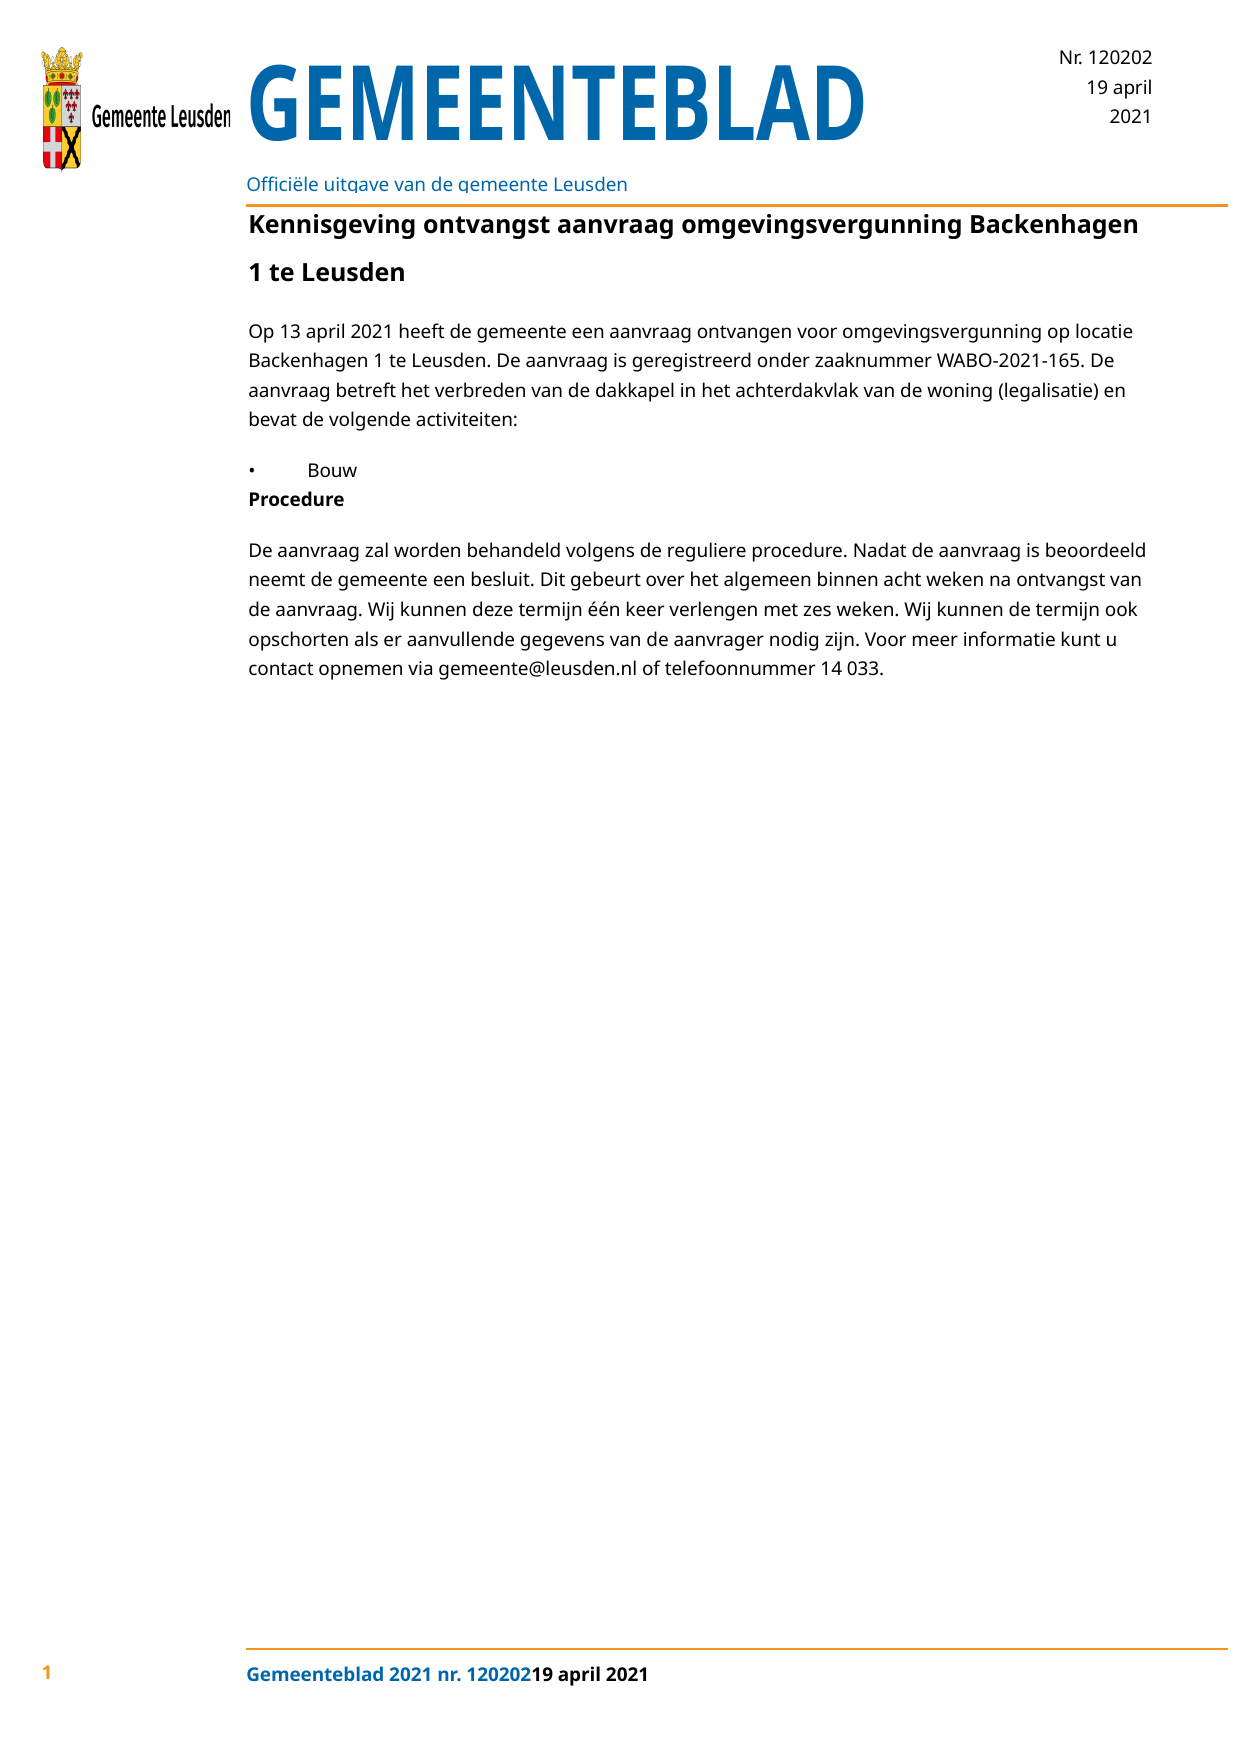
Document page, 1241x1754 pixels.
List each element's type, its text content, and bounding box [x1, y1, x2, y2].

text Procedure [248, 487, 1152, 512]
text Op 13 april 2021 heeft de gemeente een aanvraag ontvangen voor omgevingsvergunning op locatie Backenhagen 1 te Leusden. De aanvraag is geregistreerd onder zaaknummer WABO-2021-165. De aanvraag betreft het verbreden van de dakkapel in het achterdakvlak van de woning (legalisatie) en bevat de volgende activiteiten: [248, 318, 1152, 432]
text Kennisgeving ontvangst aanvraag omgevingsvergunning Backenhagen 1 te Leusden [248, 207, 1152, 288]
text De aanvraag zal worden behandeld volgens de reguliere procedure. Nadat de aanvraag is beoordeeld neemt de gemeente een besluit. Dit gebeurt over het algemeen binnen acht weken na ontvangst van de aanvraag. Wij kunnen deze termijn één keer verlengen met zes weken. Wij kunnen de termijn ook opschorten als er aanvullende gegevens van de aanvrager nodig zijn. Voor meer informatie kunt u contact opnemen via gemeente@leusden.nl of telefoonnummer 14 033. [248, 537, 1152, 681]
picture [41, 47, 231, 172]
list Bouw [248, 457, 1152, 483]
